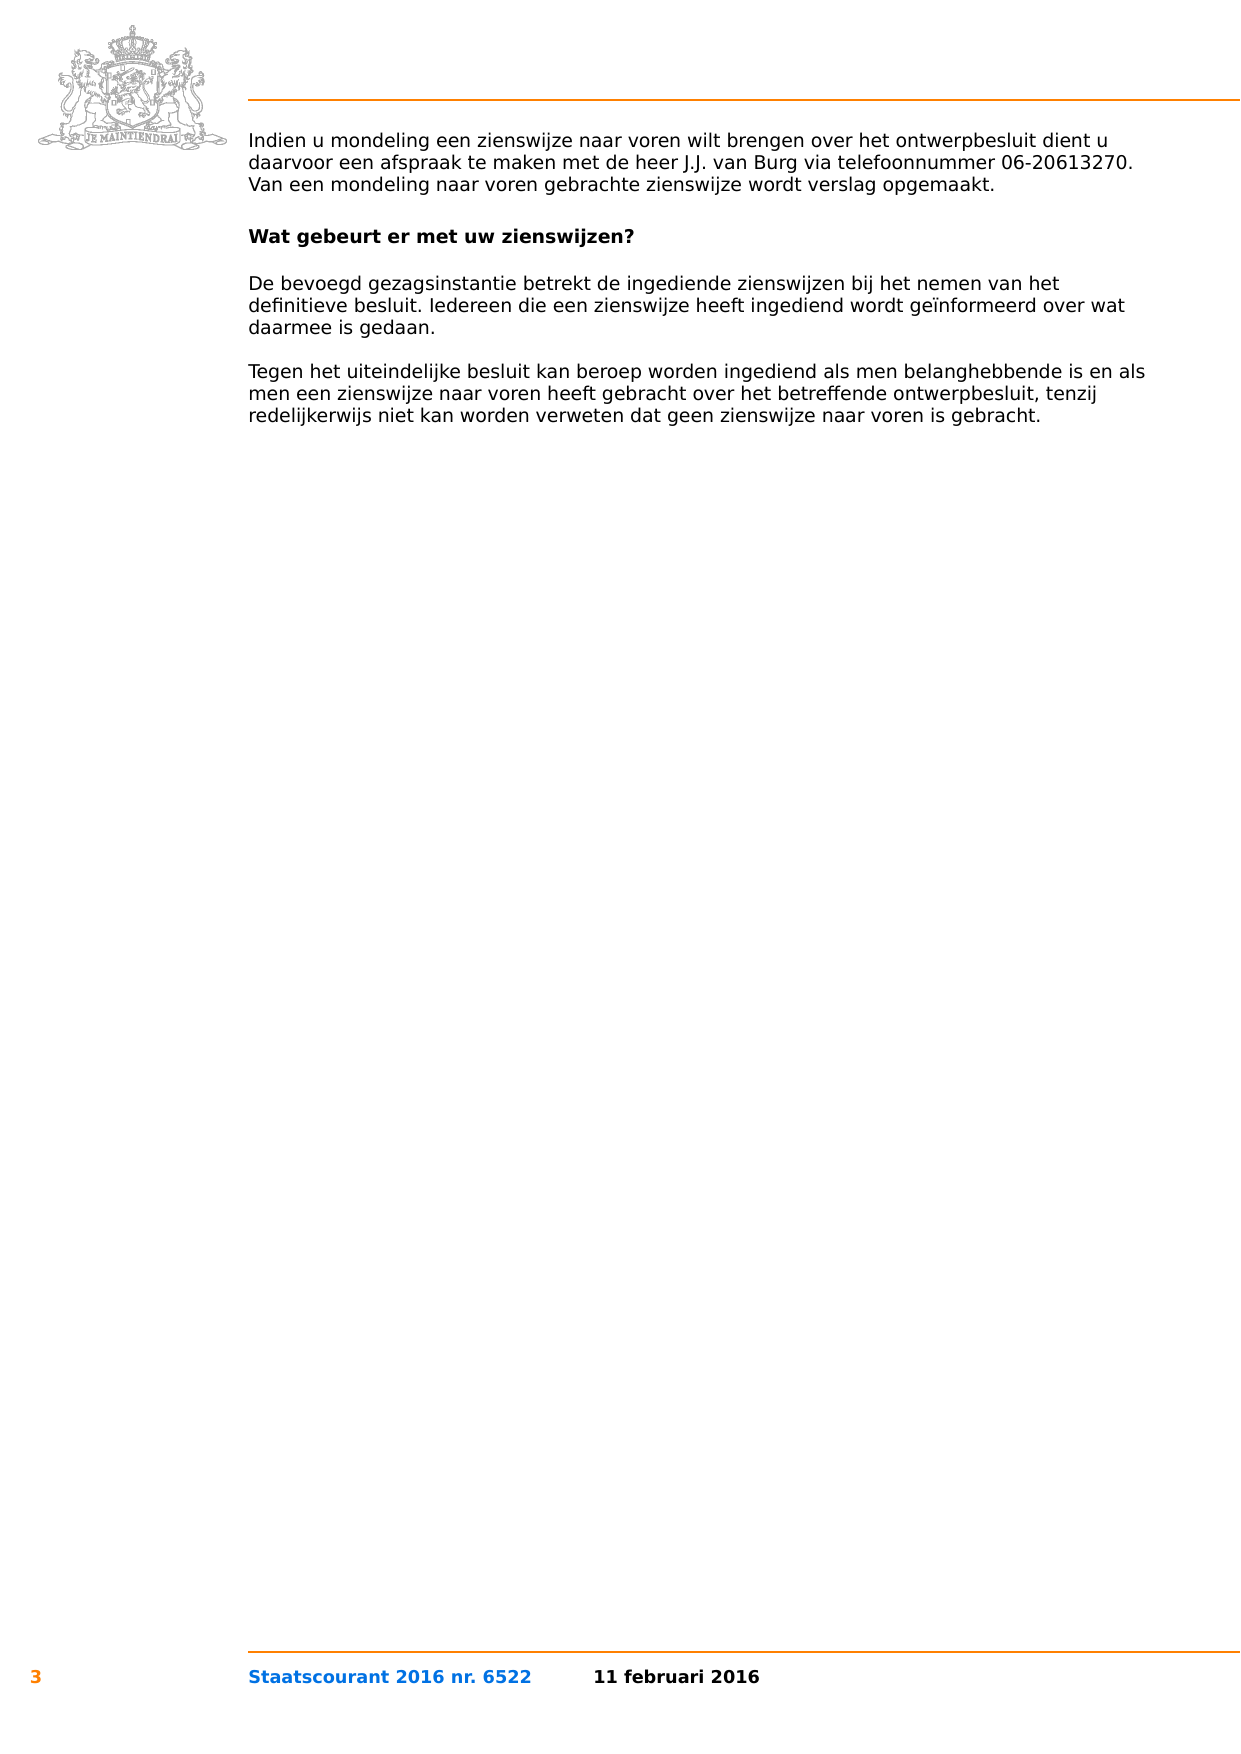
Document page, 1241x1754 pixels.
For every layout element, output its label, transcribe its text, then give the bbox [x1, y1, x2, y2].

text De bevoegd gezagsinstantie betrekt de ingediende zienswijzen bij het nemen van het definitieve besluit. Iedereen die een zienswijze heeft ingediend wordt geïnformeerd over wat daarmee is gedaan. [248, 273, 1163, 339]
text Tegen het uiteindelijke besluit kan beroep worden ingediend als men belanghebbende is en als men een zienswijze naar voren heeft gebracht over het betreffende ontwerpbesluit, tenzij redelijkerwijs niet kan worden verweten dat geen zienswijze naar voren is gebracht. [248, 361, 1163, 427]
text Indien u mondeling een zienswijze naar voren wilt brengen over het ontwerpbesluit dient u daarvoor een afspraak te maken met de heer J.J. van Burg via telefoonnummer 06-20613270. Van een mondeling naar voren gebrachte zienswijze wordt verslag opgemaakt. [248, 130, 1163, 196]
picture [38, 25, 227, 150]
subtitle Wat gebeurt er met uw zienswijzen? [248, 226, 1163, 248]
